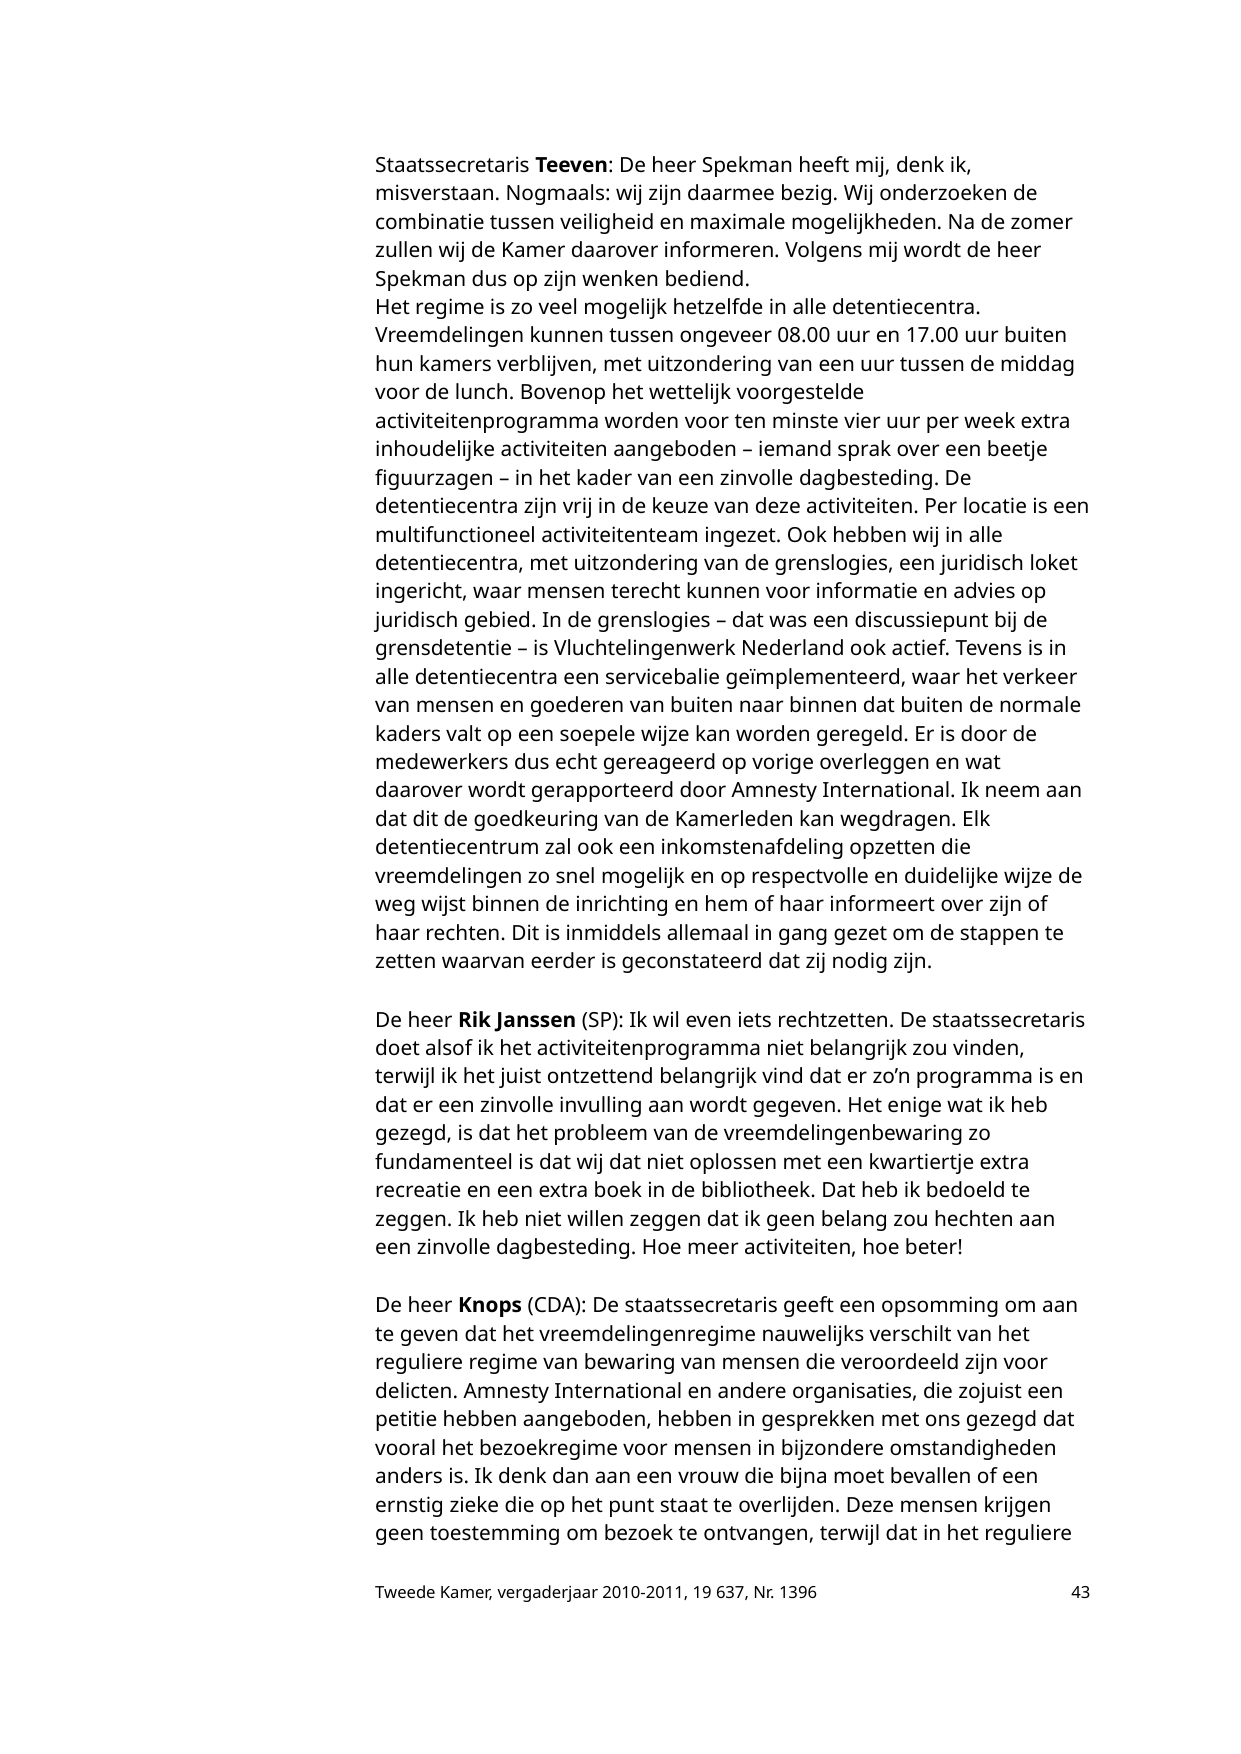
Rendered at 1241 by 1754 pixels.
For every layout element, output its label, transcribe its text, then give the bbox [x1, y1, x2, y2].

text De heer Knops (CDA): De staatssecretaris geeft een opsomming om aan te geven dat het vreemdelingenregime nauwelijks verschilt van het reguliere regime van bewaring van mensen die veroordeeld zijn voor delicten. Amnesty International en andere organisaties, die zojuist een petitie hebben aangeboden, hebben in gesprekken met ons gezegd dat vooral het bezoekregime voor mensen in bijzondere omstandigheden anders is. Ik denk dan aan een vrouw die bijna moet bevallen of een ernstig zieke die op het punt staat te overlijden. Deze mensen krijgen geen toestemming om bezoek te ontvangen, terwijl dat in het reguliere [375, 1291, 1090, 1547]
text Het regime is zo veel mogelijk hetzelfde in alle detentiecentra. Vreemdelingen kunnen tussen ongeveer 08.00 uur en 17.00 uur buiten hun kamers verblijven, met uitzondering van een uur tussen de middag voor de lunch. Bovenop het wettelijk voorgestelde activiteitenprogramma worden voor ten minste vier uur per week extra inhoudelijke activiteiten aangeboden – iemand sprak over een beetje figuurzagen – in het kader van een zinvolle dagbesteding. De detentiecentra zijn vrij in de keuze van deze activiteiten. Per locatie is een multifunctioneel activiteitenteam ingezet. Ook hebben wij in alle detentiecentra, met uitzondering van de grenslogies, een juridisch loket ingericht, waar mensen terecht kunnen voor informatie en advies op juridisch gebied. In de grenslogies – dat was een discussiepunt bij de grensdetentie – is Vluchtelingenwerk Nederland ook actief. Tevens is in alle detentiecentra een servicebalie geïmplementeerd, waar het verkeer van mensen en goederen van buiten naar binnen dat buiten de normale kaders valt op een soepele wijze kan worden geregeld. Er is door de medewerkers dus echt gereageerd op vorige overleggen en wat daarover wordt gerapporteerd door Amnesty International. Ik neem aan dat dit de goedkeuring van de Kamerleden kan wegdragen. Elk detentiecentrum zal ook een inkomstenafdeling opzetten die vreemdelingen zo snel mogelijk en op respectvolle en duidelijke wijze de weg wijst binnen de inrichting en hem of haar informeert over zijn of haar rechten. Dit is inmiddels allemaal in gang gezet om de stappen te zetten waarvan eerder is geconstateerd dat zij nodig zijn. [375, 292, 1090, 975]
text Staatssecretaris Teeven: De heer Spekman heeft mij, denk ik, misverstaan. Nogmaals: wij zijn daarmee bezig. Wij onderzoeken de combinatie tussen veiligheid en maximale mogelijkheden. Na de zomer zullen wij de Kamer daarover informeren. Volgens mij wordt de heer Spekman dus op zijn wenken bediend. [375, 150, 1090, 292]
text De heer Rik Janssen (SP): Ik wil even iets rechtzetten. De staatssecretaris doet alsof ik het activiteitenprogramma niet belangrijk zou vinden, terwijl ik het juist ontzettend belangrijk vind dat er zo’n programma is en dat er een zinvolle invulling aan wordt gegeven. Het enige wat ik heb gezegd, is dat het probleem van de vreemdelingenbewaring zo fundamenteel is dat wij dat niet oplossen met een kwartiertje extra recreatie en een extra boek in de bibliotheek. Dat heb ik bedoeld te zeggen. Ik heb niet willen zeggen dat ik geen belang zou hechten aan een zinvolle dagbesteding. Hoe meer activiteiten, hoe beter! [375, 1005, 1090, 1261]
